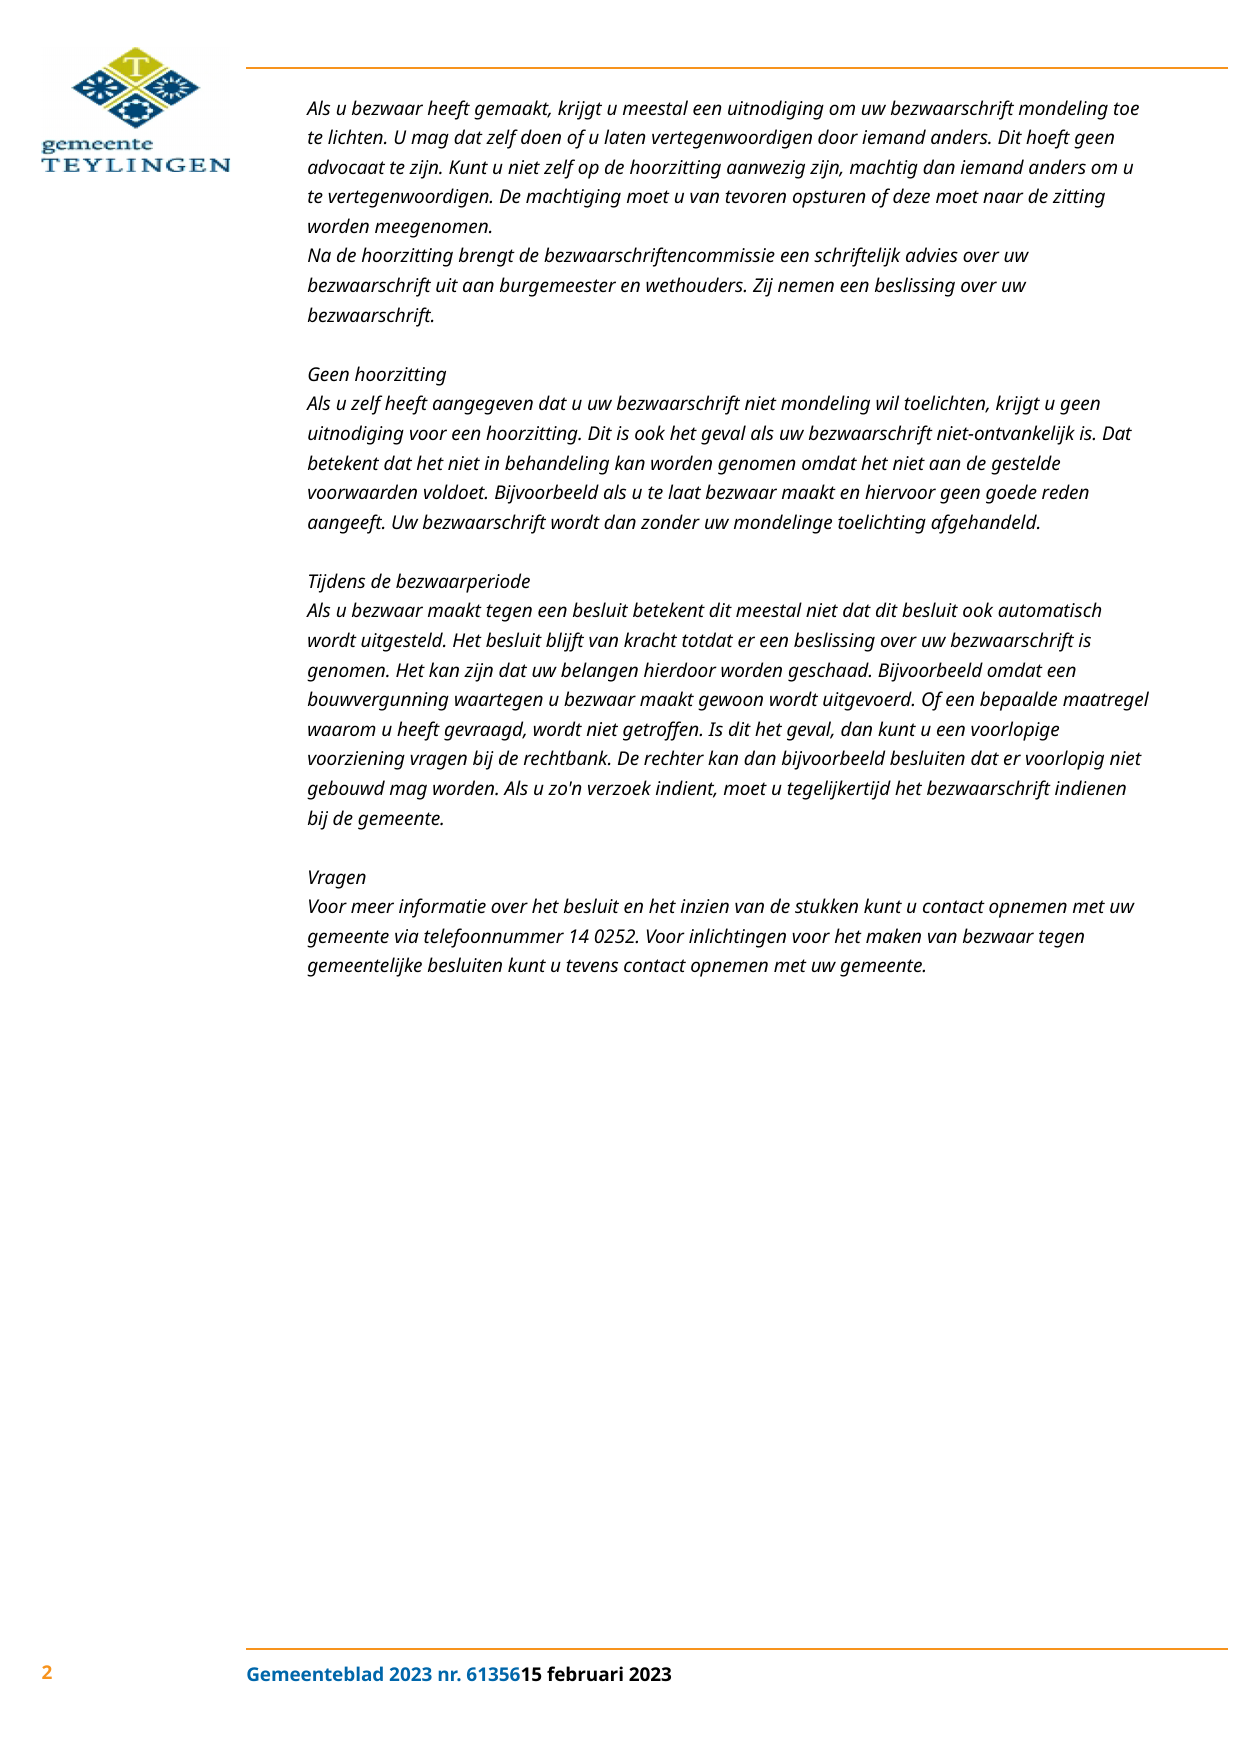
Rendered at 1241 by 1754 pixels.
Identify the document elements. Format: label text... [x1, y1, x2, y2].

list Als u bezwaar maakt tegen een besluit betekent dit meestal niet dat dit besluit ook automatisch wordt uitgesteld. Het besluit blijft van kracht totdat er een beslissing over uw bezwaarschrift is genomen. Het kan zijn dat uw belangen hierdoor worden geschaad. Bijvoorbeeld omdat een bouwvergunning waartegen u bezwaar maakt gewoon wordt uitgevoerd. Of een bepaalde maatregel waarom u heeft gevraagd, wordt niet getroffen. Is dit het geval, dan kunt u een voorlopige voorziening vragen bij de rechtbank. De rechter kan dan bijvoorbeeld besluiten dat er voorlopig niet gebouwd mag worden. Als u zo'n verzoek indient, moet u tegelijkertijd het bezwaarschrift indienen bij de gemeente. [248, 598, 1152, 831]
picture [41, 47, 231, 172]
list Als u zelf heeft aangegeven dat u uw bezwaarschrift niet mondeling wil toelichten, krijgt u geen uitnodiging voor een hoorzitting. Dit is ook het geval als uw bezwaarschrift niet-ontvankelijk is. Dat betekent dat het niet in behandeling kan worden genomen omdat het niet aan de gestelde voorwaarden voldoet. Bijvoorbeeld als u te laat bezwaar maakt en hiervoor geen goede reden aangeeft. Uw bezwaarschrift wordt dan zonder uw mondelinge toelichting afgehandeld. [248, 391, 1152, 535]
list Na de hoorzitting brengt de bezwaarschriftencommissie een schriftelijk advies over uw bezwaarschrift uit aan burgemeester en wethouders. Zij nemen een beslissing over uw bezwaarschrift. [248, 243, 1152, 328]
list Voor meer informatie over het besluit en het inzien van de stukken kunt u contact opnemen met uw gemeente via telefoonnummer 14 0252. Voor inlichtingen voor het maken van bezwaar tegen gemeentelijke besluiten kunt u tevens contact opnemen met uw gemeente. [248, 893, 1152, 978]
list Tijdens de bezwaarperiode [248, 568, 1152, 594]
list Als u bezwaar heeft gemaakt, krijgt u meestal een uitnodiging om uw bezwaarschrift mondeling toe te lichten. U mag dat zelf doen of u laten vertegenwoordigen door iemand anders. Dit hoeft geen advocaat te zijn. Kunt u niet zelf op de hoorzitting aanwezig zijn, machtig dan iemand anders om u te vertegenwoordigen. De machtiging moet u van tevoren opsturen of deze moet naar de zitting worden meegenomen. [248, 95, 1152, 239]
list Vragen [248, 864, 1152, 890]
list Geen hoorzitting [248, 361, 1152, 387]
